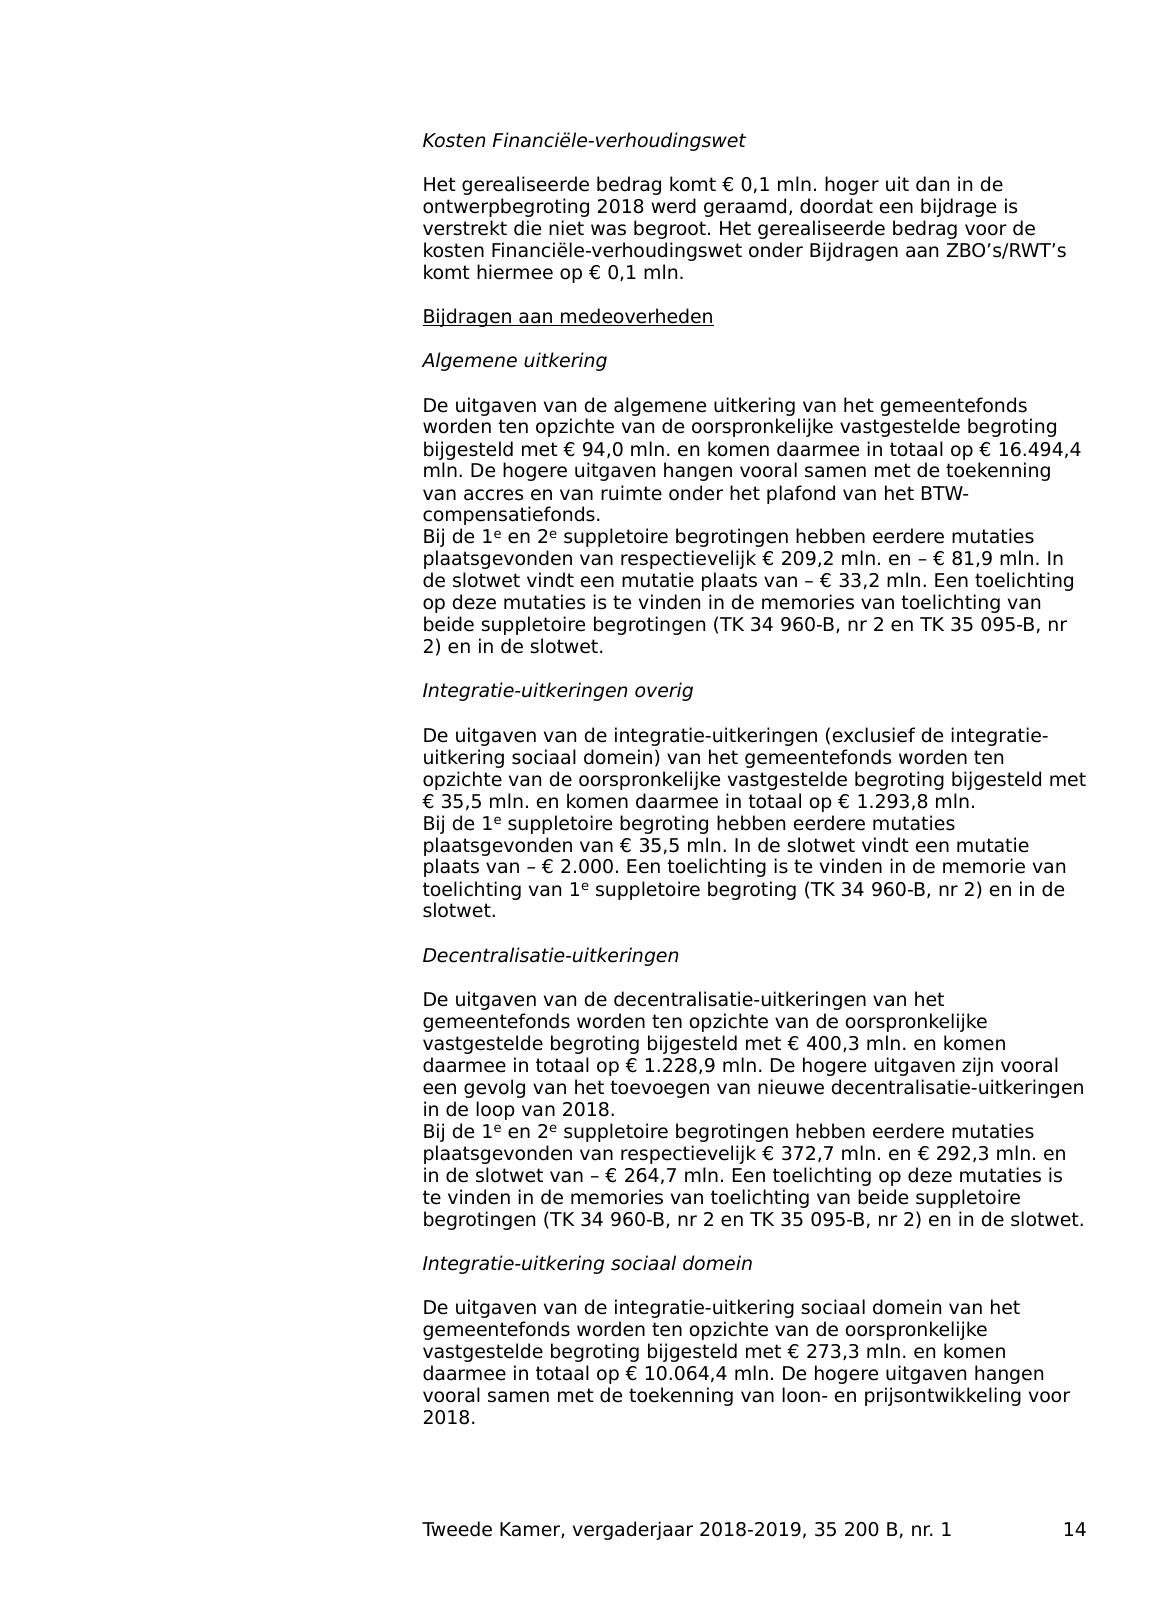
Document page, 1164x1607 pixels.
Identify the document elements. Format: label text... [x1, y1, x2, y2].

text Bij de 1e suppletoire begroting hebben eerdere mutaties plaatsgevonden van € 35,5 mln. In de slotwet vindt een mutatie plaats van – € 2.000. Een toelichting is te vinden in de memorie van toelichting van 1e suppletoire begroting (TK 34 960-B, nr 2) en in de slotwet. [422, 812, 1087, 922]
text Het gerealiseerde bedrag komt € 0,1 mln. hoger uit dan in de ontwerpbegroting 2018 werd geraamd, doordat een bijdrage is verstrekt die niet was begroot. Het gerealiseerde bedrag voor de kosten Financiële-verhoudingswet onder Bijdragen aan ZBO’s/RWT’s komt hiermee op € 0,1 mln. [422, 174, 1087, 284]
text Bij de 1e en 2e suppletoire begrotingen hebben eerdere mutaties plaatsgevonden van respectievelijk € 209,2 mln. en – € 81,9 mln. In de slotwet vindt een mutatie plaats van – € 33,2 mln. Een toelichting op deze mutaties is te vinden in de memories van toelichting van beide suppletoire begrotingen (TK 34 960-B, nr 2 en TK 35 095-B, nr 2) en in de slotwet. [422, 526, 1087, 658]
text Bij de 1e en 2e suppletoire begrotingen hebben eerdere mutaties plaatsgevonden van respectievelijk € 372,7 mln. en € 292,3 mln. en in de slotwet van – € 264,7 mln. Een toelichting op deze mutaties is te vinden in de memories van toelichting van beide suppletoire begrotingen (TK 34 960-B, nr 2 en TK 35 095-B, nr 2) en in de slotwet. [422, 1121, 1087, 1231]
text De uitgaven van de integratie-uitkering sociaal domein van het gemeentefonds worden ten opzichte van de oorspronkelijke vastgestelde begroting bijgesteld met € 273,3 mln. en komen daarmee in totaal op € 10.064,4 mln. De hogere uitgaven hangen vooral samen met de toekenning van loon- en prijsontwikkeling voor 2018. [422, 1297, 1087, 1429]
subtitle Decentralisatie-uitkeringen [422, 944, 1087, 967]
text De uitgaven van de decentralisatie-uitkeringen van het gemeentefonds worden ten opzichte van de oorspronkelijke vastgestelde begroting bijgesteld met € 400,3 mln. en komen daarmee in totaal op € 1.228,9 mln. De hogere uitgaven zijn vooral een gevolg van het toevoegen van nieuwe decentralisatie-uitkeringen in de loop van 2018. [422, 989, 1087, 1121]
subtitle Integratie-uitkeringen overig [422, 680, 1087, 702]
text De uitgaven van de integratie-uitkeringen (exclusief de integratie-uitkering sociaal domein) van het gemeentefonds worden ten opzichte van de oorspronkelijke vastgestelde begroting bijgesteld met € 35,5 mln. en komen daarmee in totaal op € 1.293,8 mln. [422, 724, 1087, 812]
subtitle Kosten Financiële-verhoudingswet [422, 130, 1087, 152]
subtitle Bijdragen aan medeoverheden [422, 306, 1087, 328]
subtitle Integratie-uitkering sociaal domein [422, 1253, 1087, 1275]
text De uitgaven van de algemene uitkering van het gemeentefonds worden ten opzichte van de oorspronkelijke vastgestelde begroting bijgesteld met € 94,0 mln. en komen daarmee in totaal op € 16.494,4 mln. De hogere uitgaven hangen vooral samen met de toekenning van accres en van ruimte onder het plafond van het BTW-compensatiefonds. [422, 394, 1087, 526]
subtitle Algemene uitkering [422, 350, 1087, 372]
